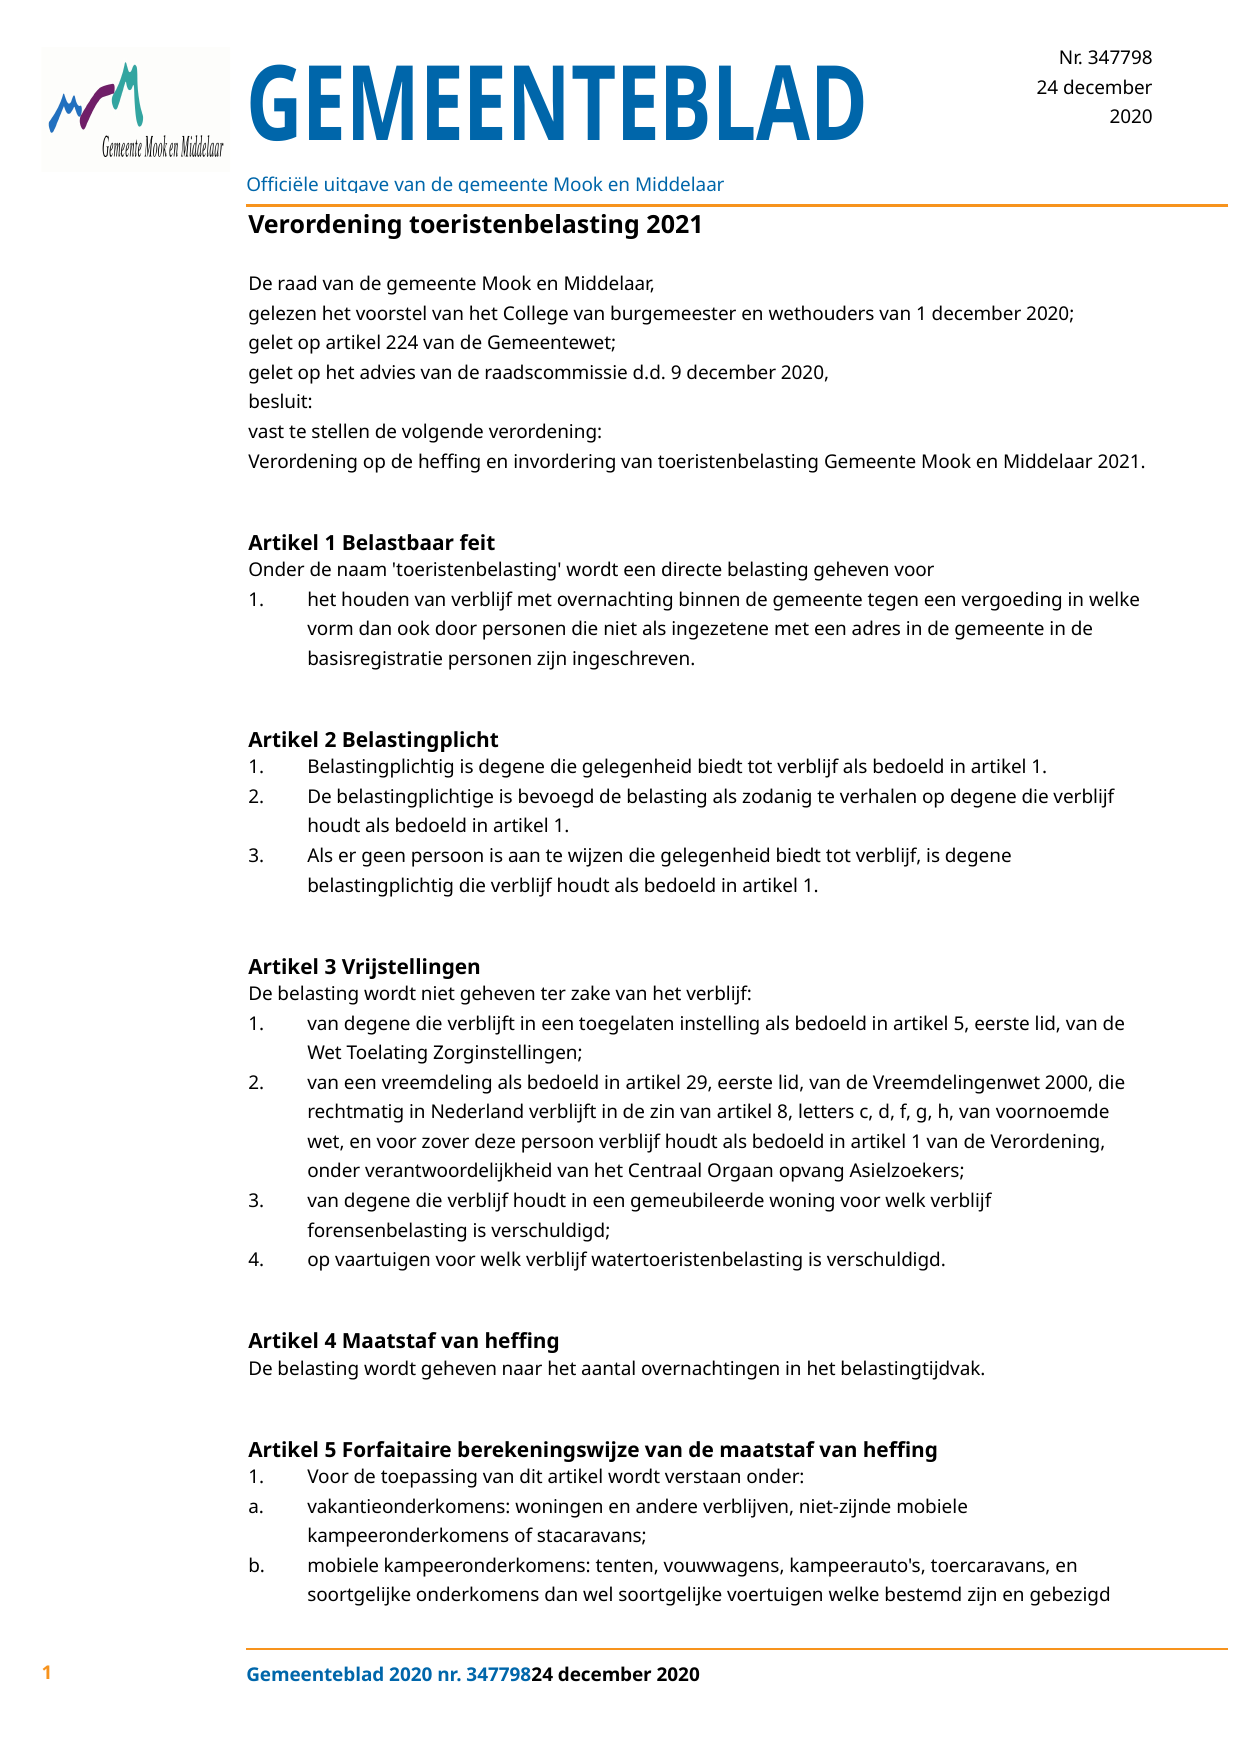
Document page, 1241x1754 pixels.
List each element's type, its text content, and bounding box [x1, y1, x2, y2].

text Artikel 3 Vrijstellingen [248, 952, 1152, 980]
text Artikel 4 Maatstaf van heffing [248, 1326, 1152, 1355]
text vast te stellen de volgende verordening: [248, 418, 1152, 444]
text gelezen het voorstel van het College van burgemeester en wethouders van 1 december 2020; [248, 300, 1152, 326]
list Als er geen persoon is aan te wijzen die gelegenheid biedt tot verblijf, is degene belastingplichtig die verblijf houdt als bedoeld in artikel 1. [248, 842, 1152, 897]
list het houden van verblijf met overnachting binnen de gemeente tegen een vergoeding in welke vorm dan ook door personen die niet als ingezetene met een adres in de gemeente in de basisregistratie personen zijn ingeschreven. [248, 586, 1152, 671]
list van degene die verblijf houdt in een gemeubileerde woning voor welk verblijf forensenbelasting is verschuldigd; [248, 1187, 1152, 1243]
list Voor de toepassing van dit artikel wordt verstaan onder: [248, 1463, 1152, 1489]
text Artikel 1 Belastbaar feit [248, 528, 1152, 556]
text Artikel 5 Forfaitaire berekeningswijze van de maatstaf van heffing [248, 1435, 1152, 1463]
text Artikel 2 Belastingplicht [248, 725, 1152, 753]
text gelet op artikel 224 van de Gemeentewet; [248, 329, 1152, 355]
text De belasting wordt geheven naar het aantal overnachtingen in het belastingtijdvak. [248, 1355, 1152, 1381]
picture [41, 47, 231, 172]
text Verordening toeristenbelasting 2021 [248, 207, 1152, 241]
list De belastingplichtige is bevoegd de belasting als zodanig te verhalen op degene die verblijf houdt als bedoeld in artikel 1. [248, 783, 1152, 838]
list op vaartuigen voor welk verblijf watertoeristenbelasting is verschuldigd. [248, 1246, 1152, 1272]
text De belasting wordt niet geheven ter zake van het verblijf: [248, 980, 1152, 1006]
text Onder de naam 'toeristenbelasting' wordt een directe belasting geheven voor [248, 556, 1152, 582]
text besluit: [248, 389, 1152, 414]
text De raad van de gemeente Mook en Middelaar, [248, 270, 1152, 296]
text gelet op het advies van de raadscommissie d.d. 9 december 2020, [248, 359, 1152, 385]
list van degene die verblijft in een toegelaten instelling als bedoeld in artikel 5, eerste lid, van de Wet Toelating Zorginstellingen; [248, 1010, 1152, 1065]
text Verordening op de heffing en invordering van toeristenbelasting Gemeente Mook en Middelaar 2021. [248, 448, 1152, 473]
list van een vreemdeling als bedoeld in artikel 29, eerste lid, van de Vreemdelingenwet 2000, die rechtmatig in Nederland verblijft in de zin van artikel 8, letters c, d, f, g, h, van voornoemde wet, en voor zover deze persoon verblijf houdt als bedoeld in artikel 1 van de Verordening, onder verantwoordelijkheid van het Centraal Orgaan opvang Asielzoekers; [248, 1069, 1152, 1183]
list vakantieonderkomens: woningen en andere verblijven, niet-zijnde mobiele kampeeronderkomens of stacaravans; [248, 1493, 1152, 1548]
list mobiele kampeeronderkomens: tenten, vouwwagens, kampeerauto's, toercaravans, en soortgelijke onderkomens dan wel soortgelijke voertuigen welke bestemd zijn en gebezigd [248, 1552, 1152, 1607]
list Belastingplichtig is degene die gelegenheid biedt tot verblijf als bedoeld in artikel 1. [248, 753, 1152, 779]
